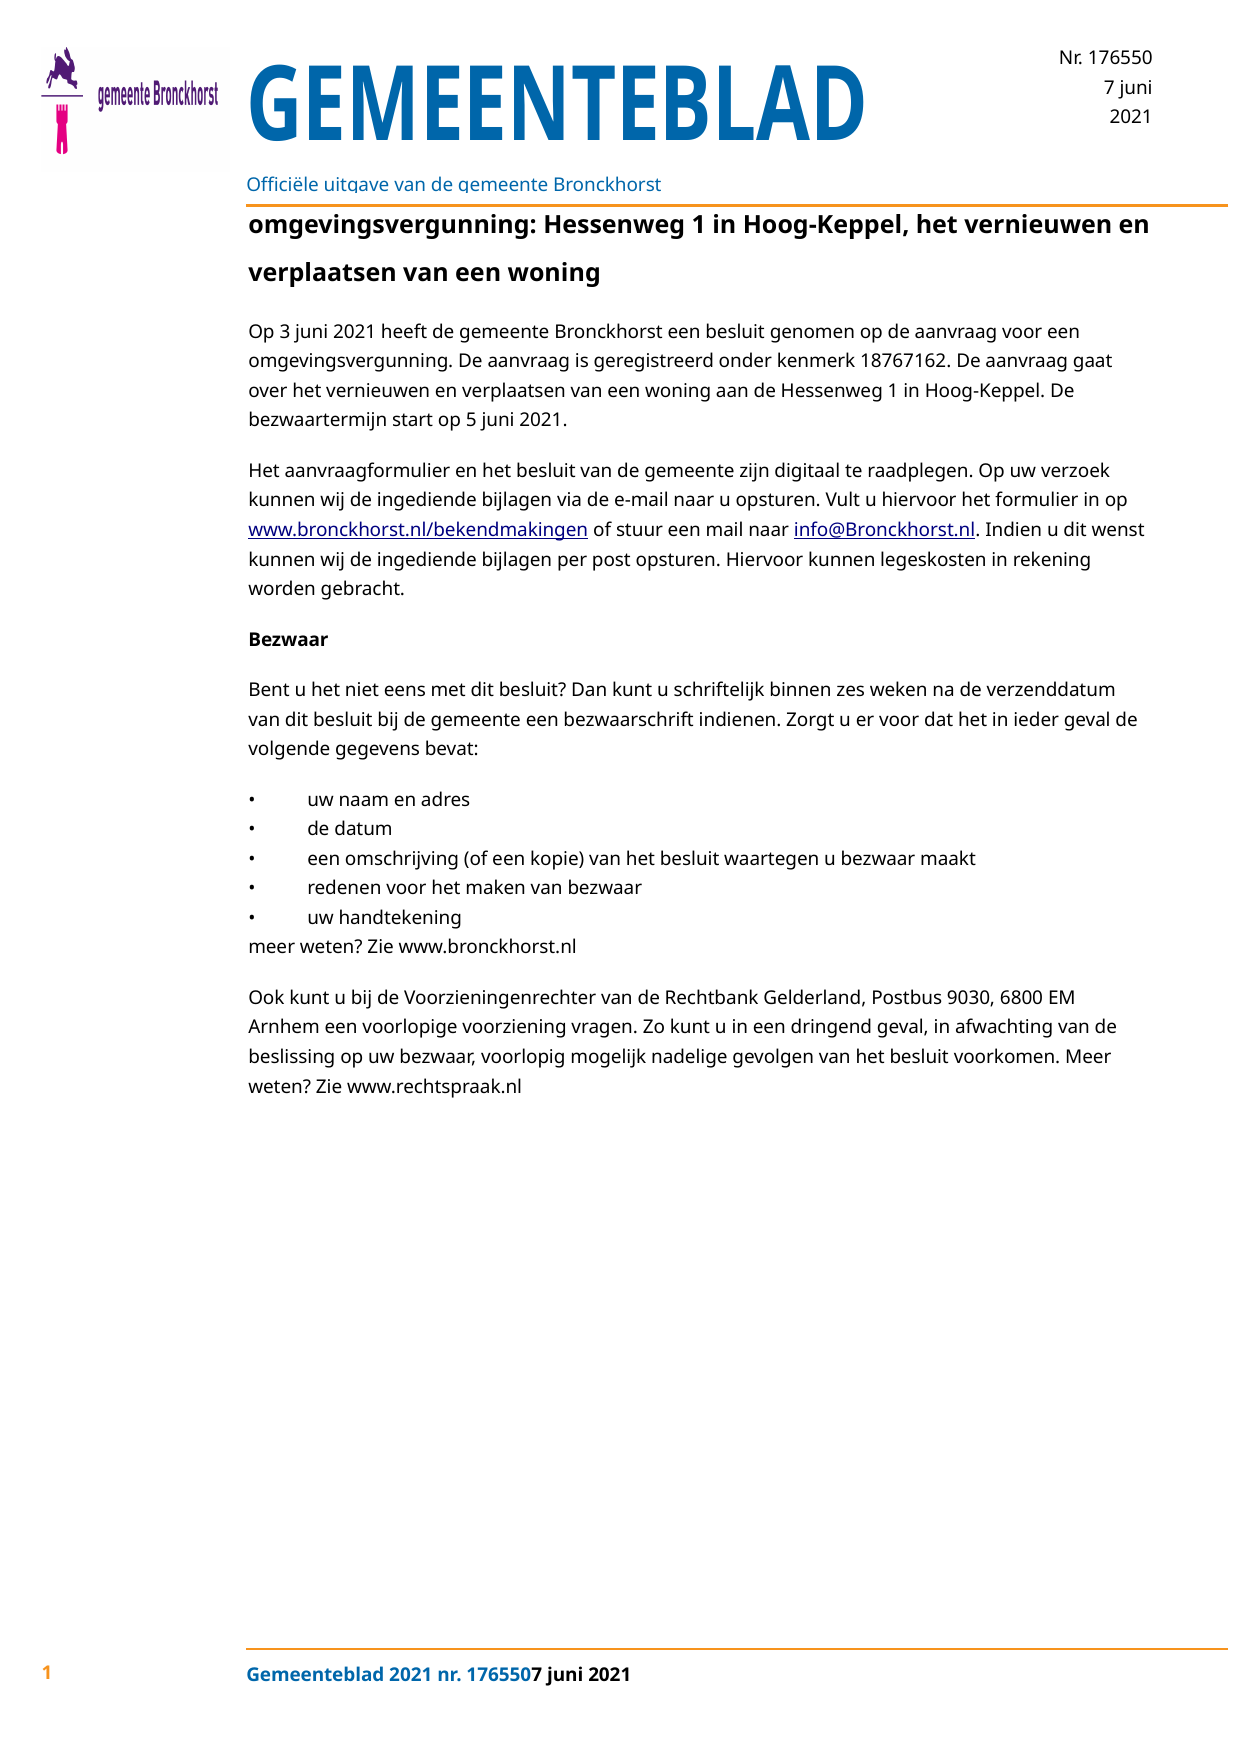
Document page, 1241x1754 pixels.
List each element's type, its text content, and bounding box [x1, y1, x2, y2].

list uw handtekening [248, 904, 1152, 930]
text Op 3 juni 2021 heeft de gemeente Bronckhorst een besluit genomen op de aanvraag voor een omgevingsvergunning. De aanvraag is geregistreerd onder kenmerk 18767162. De aanvraag gaat over het vernieuwen en verplaatsen van een woning aan de Hessenweg 1 in Hoog-Keppel. De bezwaartermijn start op 5 juni 2021. [248, 318, 1152, 432]
list de datum [248, 815, 1152, 841]
text Bent u het niet eens met dit besluit? Dan kunt u schriftelijk binnen zes weken na de verzenddatum van dit besluit bij de gemeente een bezwaarschrift indienen. Zorgt u er voor dat het in ieder geval de volgende gegevens bevat: [248, 676, 1152, 761]
text meer weten? Zie www.bronckhorst.nl [248, 934, 1152, 959]
picture [41, 47, 231, 172]
list uw naam en adres [248, 786, 1152, 812]
text omgevingsvergunning: Hessenweg 1 in Hoog-Keppel, het vernieuwen en verplaatsen van een woning [248, 207, 1152, 288]
text Het aanvraagformulier en het besluit van de gemeente zijn digitaal te raadplegen. Op uw verzoek kunnen wij de ingediende bijlagen via de e-mail naar u opsturen. Vult u hiervoor het formulier in op www.bronckhorst.nl/bekendmakingen of stuur een mail naar info@Bronckhorst.nl. Indien u dit wenst kunnen wij de ingediende bijlagen per post opsturen. Hiervoor kunnen legeskosten in rekening worden gebracht. [248, 457, 1152, 601]
text Bezwaar [248, 626, 1152, 652]
list redenen voor het maken van bezwaar [248, 874, 1152, 900]
list een omschrijving (of een kopie) van het besluit waartegen u bezwaar maakt [248, 845, 1152, 871]
text Ook kunt u bij de Voorzieningenrechter van de Rechtbank Gelderland, Postbus 9030, 6800 EM Arnhem een voorlopige voorziening vragen. Zo kunt u in een dringend geval, in afwachting van de beslissing op uw bezwaar, voorlopig mogelijk nadelige gevolgen van het besluit voorkomen. Meer weten? Zie www.rechtspraak.nl [248, 984, 1152, 1099]
